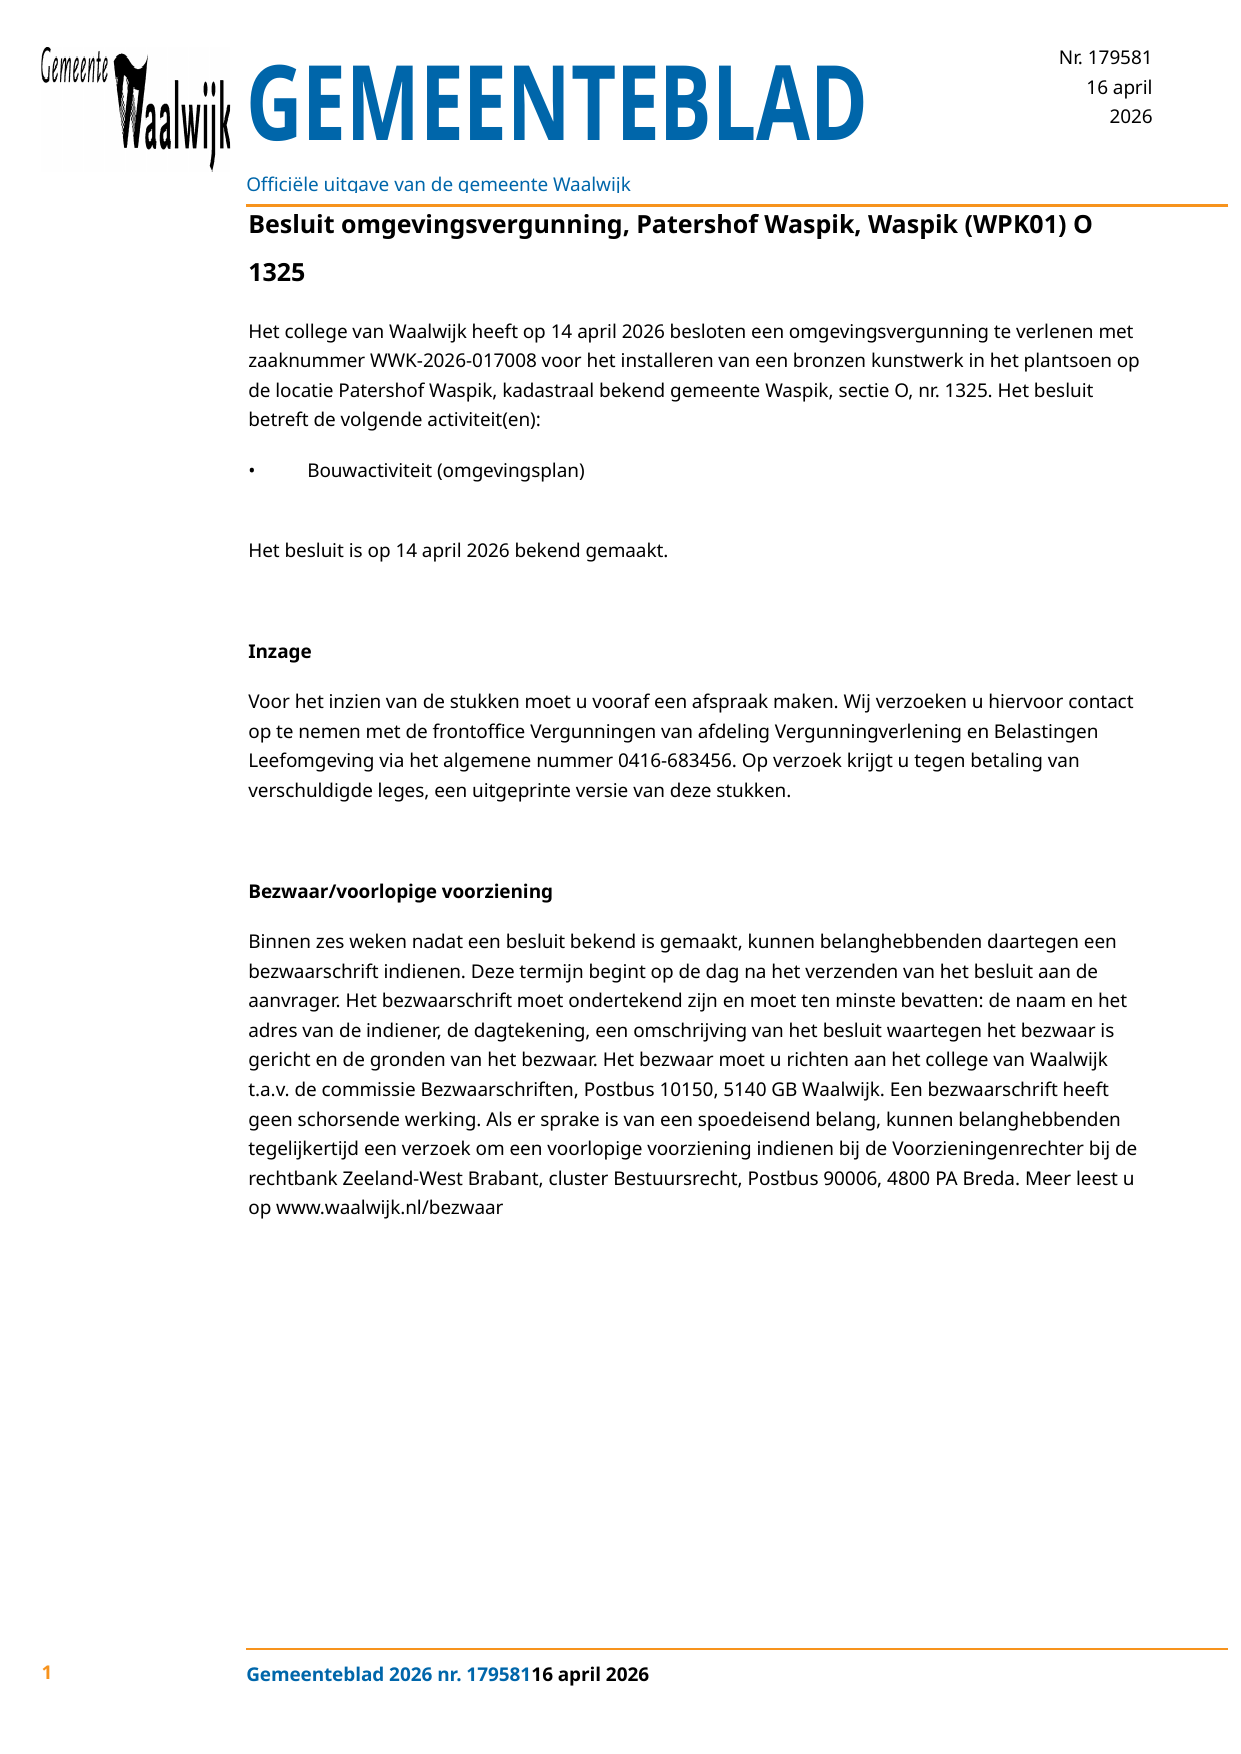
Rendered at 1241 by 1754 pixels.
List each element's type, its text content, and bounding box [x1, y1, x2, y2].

text Inzage [248, 638, 1152, 664]
text Het college van Waalwijk heeft op 14 april 2026 besloten een omgevingsvergunning te verlenen met zaaknummer WWK-2026-017008 voor het installeren van een bronzen kunstwerk in het plantsoen op de locatie Patershof Waspik, kadastraal bekend gemeente Waspik, sectie O, nr. 1325. Het besluit betreft de volgende activiteit(en): [248, 318, 1152, 432]
text Besluit omgevingsvergunning, Patershof Waspik, Waspik (WPK01) O 1325 [248, 207, 1152, 288]
list Bouwactiviteit (omgevingsplan) [248, 457, 1152, 483]
picture [41, 47, 231, 172]
text Bezwaar/voorlopige voorziening [248, 878, 1152, 904]
text Binnen zes weken nadat een besluit bekend is gemaakt, kunnen belanghebbenden daartegen een bezwaarschrift indienen. Deze termijn begint op de dag na het verzenden van het besluit aan de aanvrager. Het bezwaarschrift moet ondertekend zijn en moet ten minste bevatten: de naam en het adres van de indiener, de dagtekening, een omschrijving van het besluit waartegen het bezwaar is gericht en de gronden van het bezwaar. Het bezwaar moet u richten aan het college van Waalwijk t.a.v. de commissie Bezwaarschriften, Postbus 10150, 5140 GB Waalwijk. Een bezwaarschrift heeft geen schorsende werking. Als er sprake is van een spoedeisend belang, kunnen belanghebbenden tegelijkertijd een verzoek om een voorlopige voorziening indienen bij de Voorzieningenrechter bij de rechtbank Zeeland-West Brabant, cluster Bestuursrecht, Postbus 90006, 4800 PA Breda. Meer leest u op www.waalwijk.nl/bezwaar [248, 928, 1152, 1220]
text Het besluit is op 14 april 2026 bekend gemaakt. [248, 537, 1152, 563]
text Voor het inzien van de stukken moet u vooraf een afspraak maken. Wij verzoeken u hiervoor contact op te nemen met de frontoffice Vergunningen van afdeling Vergunningverlening en Belastingen Leefomgeving via het algemene nummer 0416-683456. Op verzoek krijgt u tegen betaling van verschuldigde leges, een uitgeprinte versie van deze stukken. [248, 688, 1152, 803]
